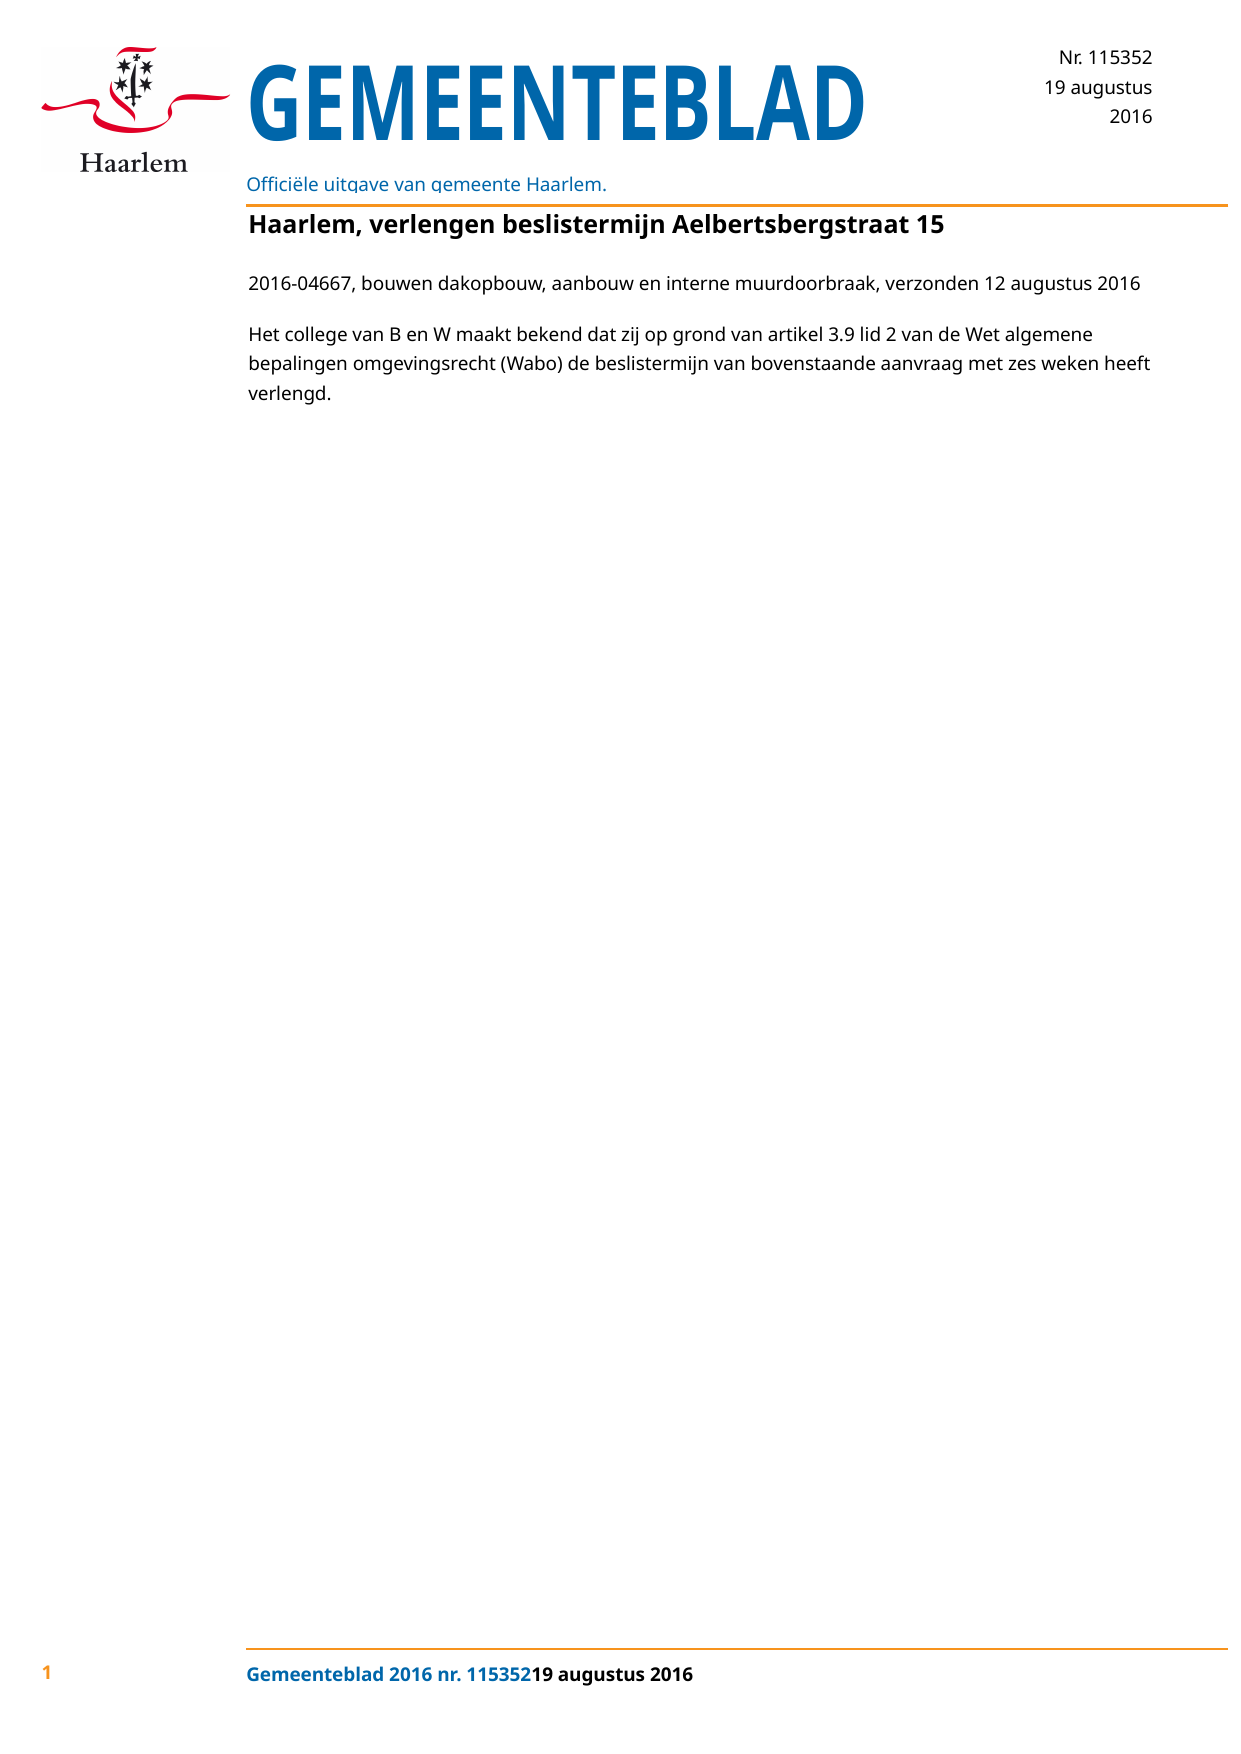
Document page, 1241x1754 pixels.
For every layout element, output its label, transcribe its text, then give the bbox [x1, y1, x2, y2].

text 2016-04667, bouwen dakopbouw, aanbouw en interne muurdoorbraak, verzonden 12 augustus 2016 [248, 270, 1152, 296]
picture [41, 47, 231, 172]
text Haarlem, verlengen beslistermijn Aelbertsbergstraat 15 [248, 207, 1152, 241]
text Het college van B en W maakt bekend dat zij op grond van artikel 3.9 lid 2 van de Wet algemene bepalingen omgevingsrecht (Wabo) de beslistermijn van bovenstaande aanvraag met zes weken heeft verlengd. [248, 321, 1152, 406]
